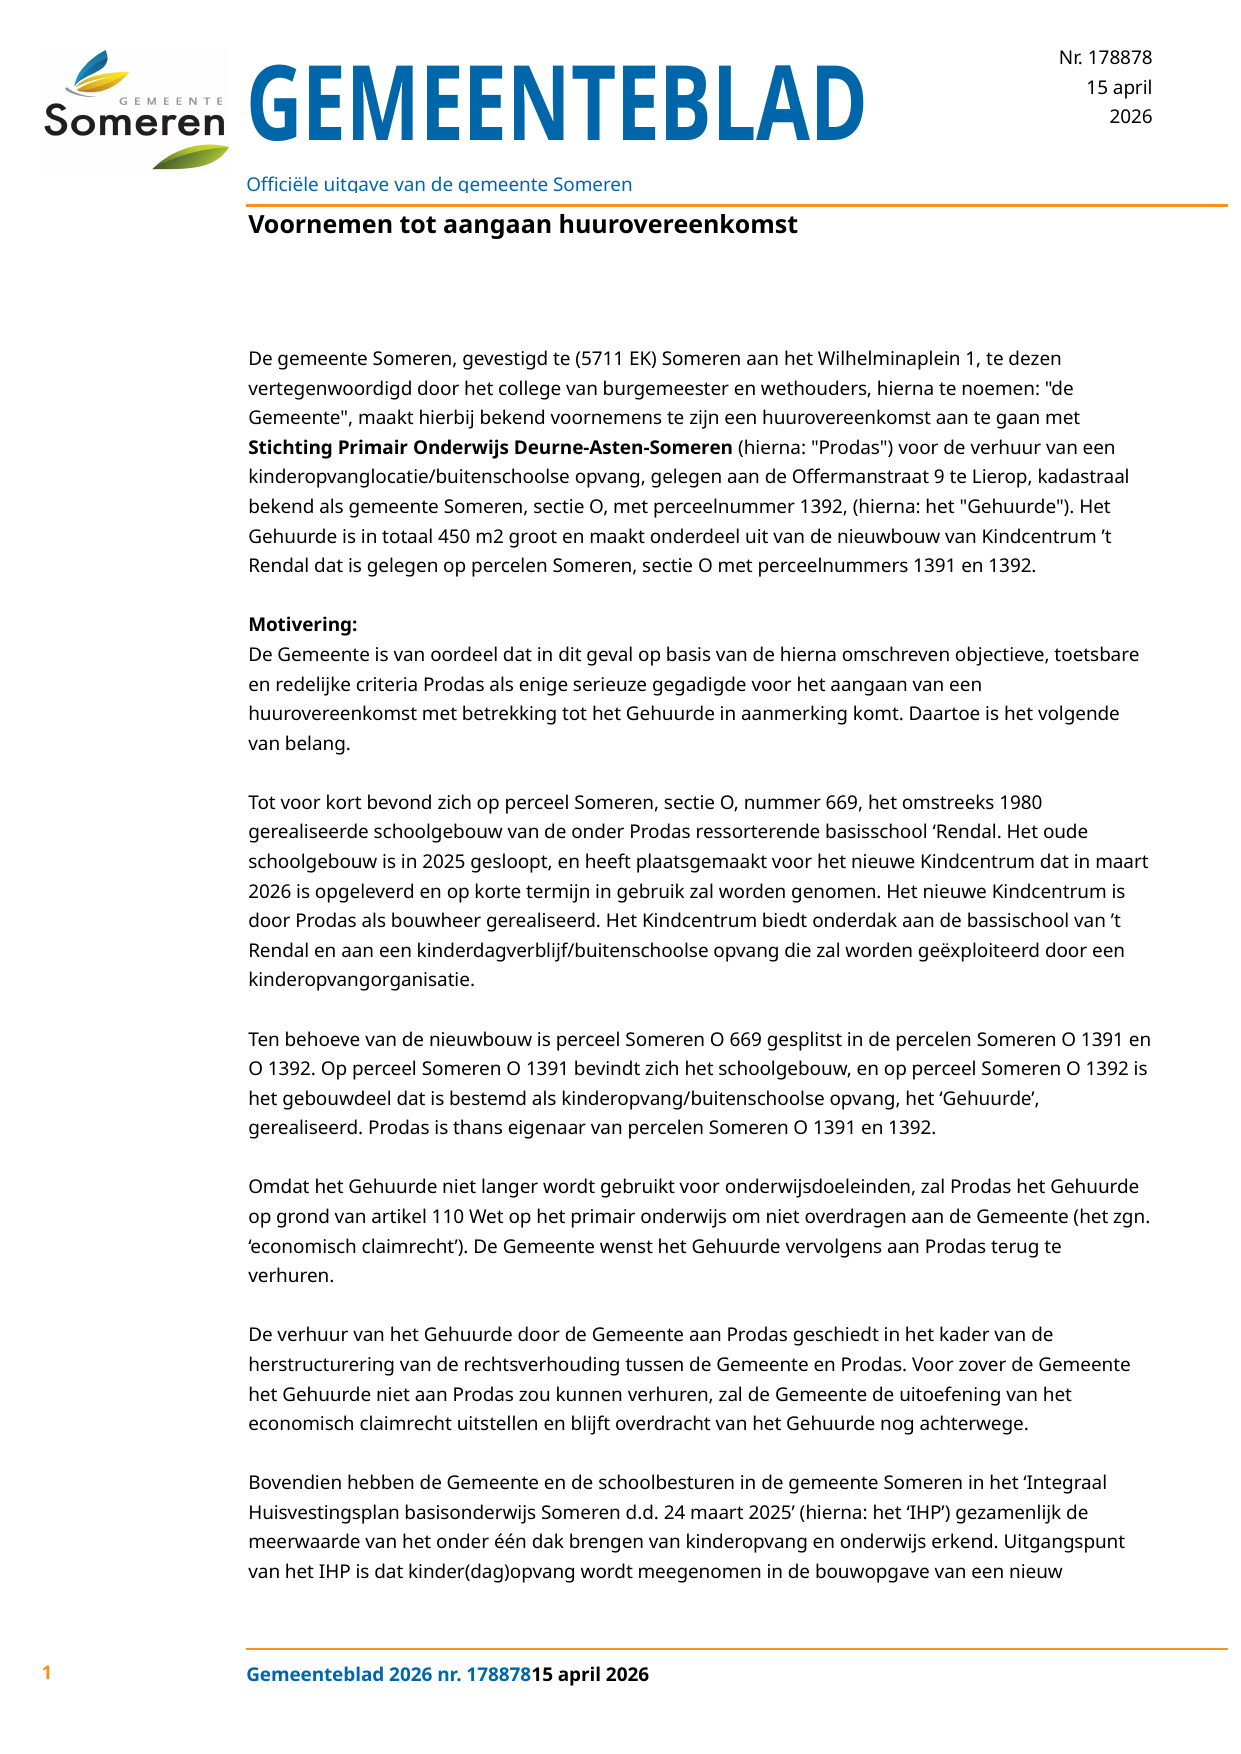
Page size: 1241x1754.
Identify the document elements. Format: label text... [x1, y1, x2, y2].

text Ten behoeve van de nieuwbouw is perceel Someren O 669 gesplitst in de percelen Someren O 1391 en O 1392. Op perceel Someren O 1391 bevindt zich het schoolgebouw, en op perceel Someren O 1392 is het gebouwdeel dat is bestemd als kinderopvang/buitenschoolse opvang, het ‘Gehuurde’, gerealiseerd. Prodas is thans eigenaar van percelen Someren O 1391 en 1392. [248, 1026, 1152, 1140]
picture [41, 47, 231, 172]
text Voornemen tot aangaan huurovereenkomst [248, 207, 1152, 241]
text Bovendien hebben de Gemeente en de schoolbesturen in de gemeente Someren in het ‘Integraal Huisvestingsplan basisonderwijs Someren d.d. 24 maart 2025’ (hierna: het ‘IHP’) gezamenlijk de meerwaarde van het onder één dak brengen van kinderopvang en onderwijs erkend. Uitgangspunt van het IHP is dat kinder(dag)opvang wordt meegenomen in de bouwopgave van een nieuw [248, 1469, 1152, 1584]
text Motivering: [248, 612, 1152, 637]
text De gemeente Someren, gevestigd te (5711 EK) Someren aan het Wilhelminaplein 1, te dezen vertegenwoordigd door het college van burgemeester en wethouders, hierna te noemen: "de Gemeente", maakt hierbij bekend voornemens te zijn een huurovereenkomst aan te gaan met Stichting Primair Onderwijs Deurne-Asten-Someren (hierna: "Prodas") voor de verhuur van een kinderopvanglocatie/buitenschoolse opvang, gelegen aan de Offermanstraat 9 te Lierop, kadastraal bekend als gemeente Someren, sectie O, met perceelnummer 1392, (hierna: het "Gehuurde"). Het Gehuurde is in totaal 450 m2 groot en maakt onderdeel uit van de nieuwbouw van Kindcentrum ’t Rendal dat is gelegen op percelen Someren, sectie O met perceelnummers 1391 en 1392. [248, 345, 1152, 578]
text Omdat het Gehuurde niet langer wordt gebruikt voor onderwijsdoeleinden, zal Prodas het Gehuurde op grond van artikel 110 Wet op het primair onderwijs om niet overdragen aan de Gemeente (het zgn. ‘economisch claimrecht’). De Gemeente wenst het Gehuurde vervolgens aan Prodas terug te verhuren. [248, 1174, 1152, 1288]
text De verhuur van het Gehuurde door de Gemeente aan Prodas geschiedt in het kader van de herstructurering van de rechtsverhouding tussen de Gemeente en Prodas. Voor zover de Gemeente het Gehuurde niet aan Prodas zou kunnen verhuren, zal de Gemeente de uitoefening van het economisch claimrecht uitstellen en blijft overdracht van het Gehuurde nog achterwege. [248, 1322, 1152, 1436]
text Tot voor kort bevond zich op perceel Someren, sectie O, nummer 669, het omstreeks 1980 gerealiseerde schoolgebouw van de onder Prodas ressorterende basisschool ‘Rendal. Het oude schoolgebouw is in 2025 gesloopt, en heeft plaatsgemaakt voor het nieuwe Kindcentrum dat in maart 2026 is opgeleverd en op korte termijn in gebruik zal worden genomen. Het nieuwe Kindcentrum is door Prodas als bouwheer gerealiseerd. Het Kindcentrum biedt onderdak aan de bassischool van ’t Rendal en aan een kinderdagverblijf/buitenschoolse opvang die zal worden geëxploiteerd door een kinderopvangorganisatie. [248, 789, 1152, 992]
text De Gemeente is van oordeel dat in dit geval op basis van de hierna omschreven objectieve, toetsbare en redelijke criteria Prodas als enige serieuze gegadigde voor het aangaan van een huurovereenkomst met betrekking tot het Gehuurde in aanmerking komt. Daartoe is het volgende van belang. [248, 641, 1152, 756]
